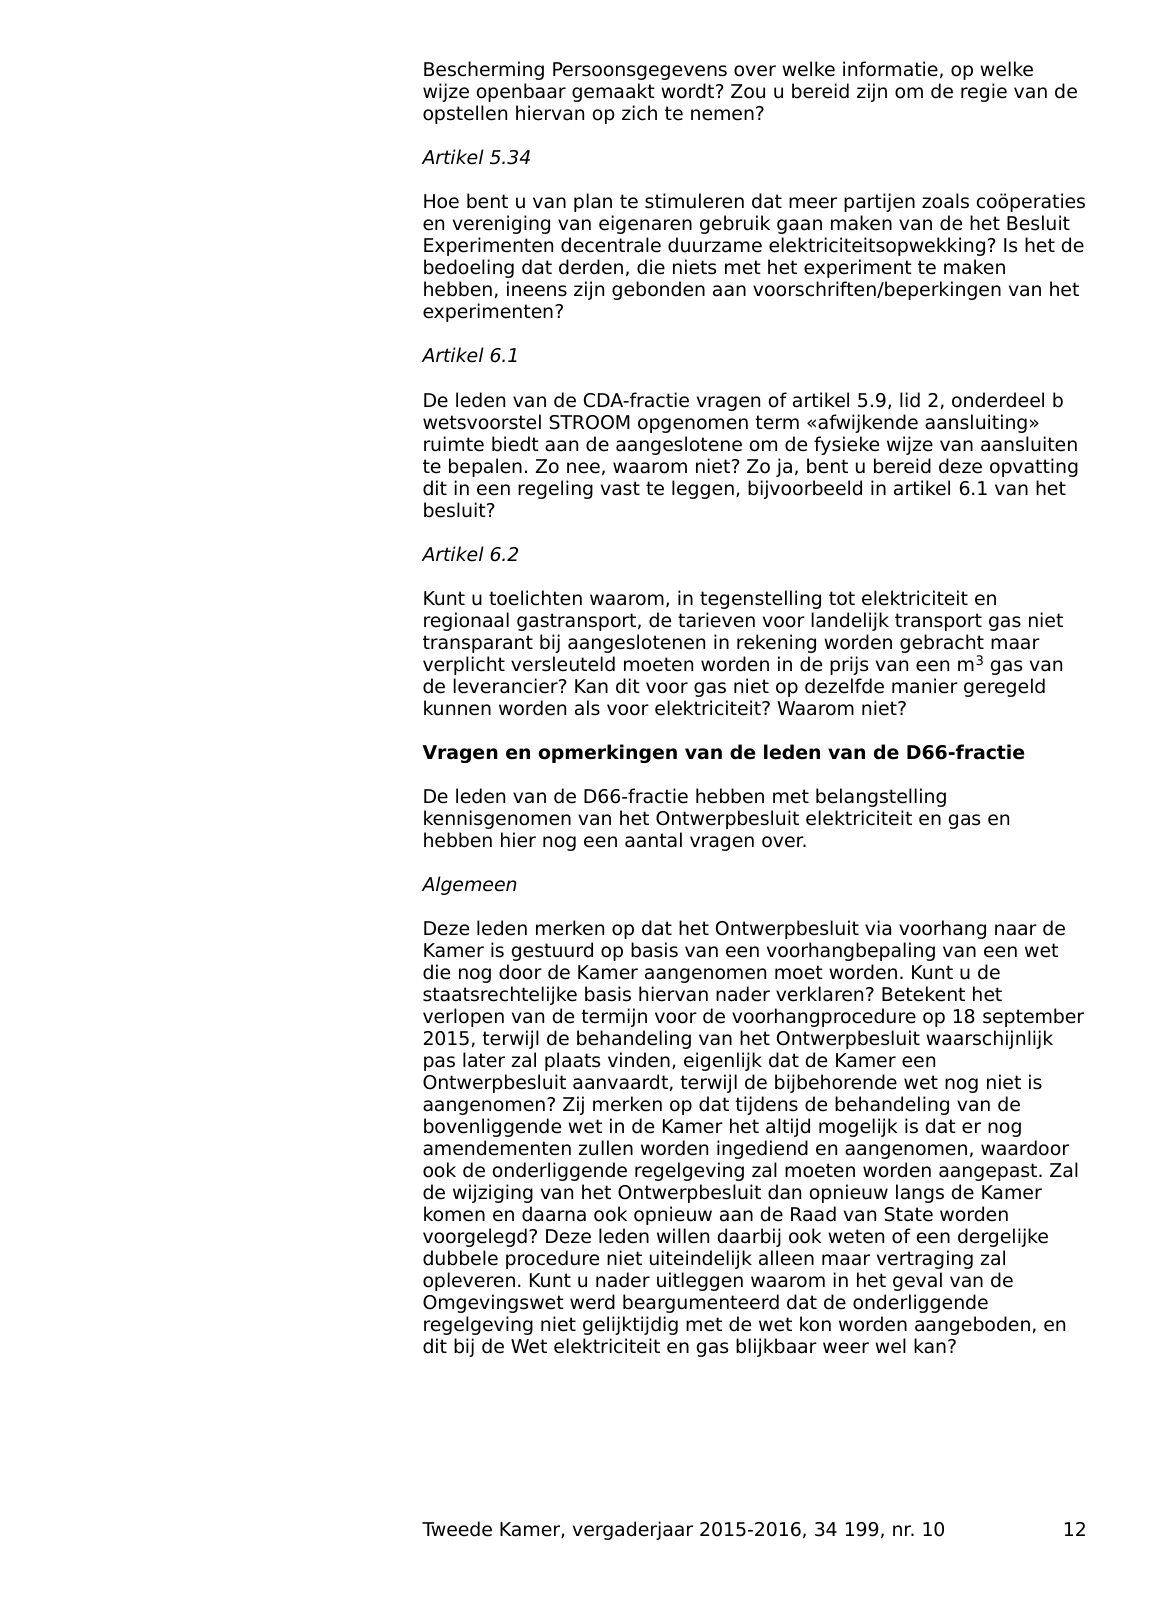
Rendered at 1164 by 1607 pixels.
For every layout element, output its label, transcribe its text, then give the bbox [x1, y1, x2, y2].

text Bescherming Persoonsgegevens over welke informatie, op welke wijze openbaar gemaakt wordt? Zou u bereid zijn om de regie van de opstellen hiervan op zich te nemen? [422, 59, 1087, 125]
subtitle Algemeen [422, 874, 1087, 896]
subtitle Artikel 6.1 [422, 345, 1087, 367]
text Deze leden merken op dat het Ontwerpbesluit via voorhang naar de Kamer is gestuurd op basis van een voorhangbepaling van een wet die nog door de Kamer aangenomen moet worden. Kunt u de staatsrechtelijke basis hiervan nader verklaren? Betekent het verlopen van de termijn voor de voorhangprocedure op 18 september 2015, terwijl de behandeling van het Ontwerpbesluit waarschijnlijk pas later zal plaats vinden, eigenlijk dat de Kamer een Ontwerpbesluit aanvaardt, terwijl de bijbehorende wet nog niet is aangenomen? Zij merken op dat tijdens de behandeling van de bovenliggende wet in de Kamer het altijd mogelijk is dat er nog amendementen zullen worden ingediend en aangenomen, waardoor ook de onderliggende regelgeving zal moeten worden aangepast. Zal de wijziging van het Ontwerpbesluit dan opnieuw langs de Kamer komen en daarna ook opnieuw aan de Raad van State worden voorgelegd? Deze leden willen daarbij ook weten of een dergelijke dubbele procedure niet uiteindelijk alleen maar vertraging zal opleveren. Kunt u nader uitleggen waarom in het geval van de Omgevingswet werd beargumenteerd dat de onderliggende regelgeving niet gelijktijdig met de wet kon worden aangeboden, en dit bij de Wet elektriciteit en gas blijkbaar weer wel kan? [422, 918, 1087, 1358]
text Kunt u toelichten waarom, in tegenstelling tot elektriciteit en regionaal gastransport, de tarieven voor landelijk transport gas niet transparant bij aangeslotenen in rekening worden gebracht maar verplicht versleuteld moeten worden in de prijs van een m3 gas van de leverancier? Kan dit voor gas niet op dezelfde manier geregeld kunnen worden als voor elektriciteit? Waarom niet? [422, 588, 1087, 720]
subtitle Artikel 5.34 [422, 147, 1087, 169]
text De leden van de CDA-fractie vragen of artikel 5.9, lid 2, onderdeel b wetsvoorstel STROOM opgenomen term «afwijkende aansluiting» ruimte biedt aan de aangeslotene om de fysieke wijze van aansluiten te bepalen. Zo nee, waarom niet? Zo ja, bent u bereid deze opvatting dit in een regeling vast te leggen, bijvoorbeeld in artikel 6.1 van het besluit? [422, 389, 1087, 521]
text Hoe bent u van plan te stimuleren dat meer partijen zoals coöperaties en vereniging van eigenaren gebruik gaan maken van de het Besluit Experimenten decentrale duurzame elektriciteitsopwekking? Is het de bedoeling dat derden, die niets met het experiment te maken hebben, ineens zijn gebonden aan voorschriften/beperkingen van het experimenten? [422, 191, 1087, 323]
subtitle Vragen en opmerkingen van de leden van de D66-fractie [422, 742, 1087, 764]
text De leden van de D66-fractie hebben met belangstelling kennisgenomen van het Ontwerpbesluit elektriciteit en gas en hebben hier nog een aantal vragen over. [422, 786, 1087, 852]
subtitle Artikel 6.2 [422, 544, 1087, 566]
